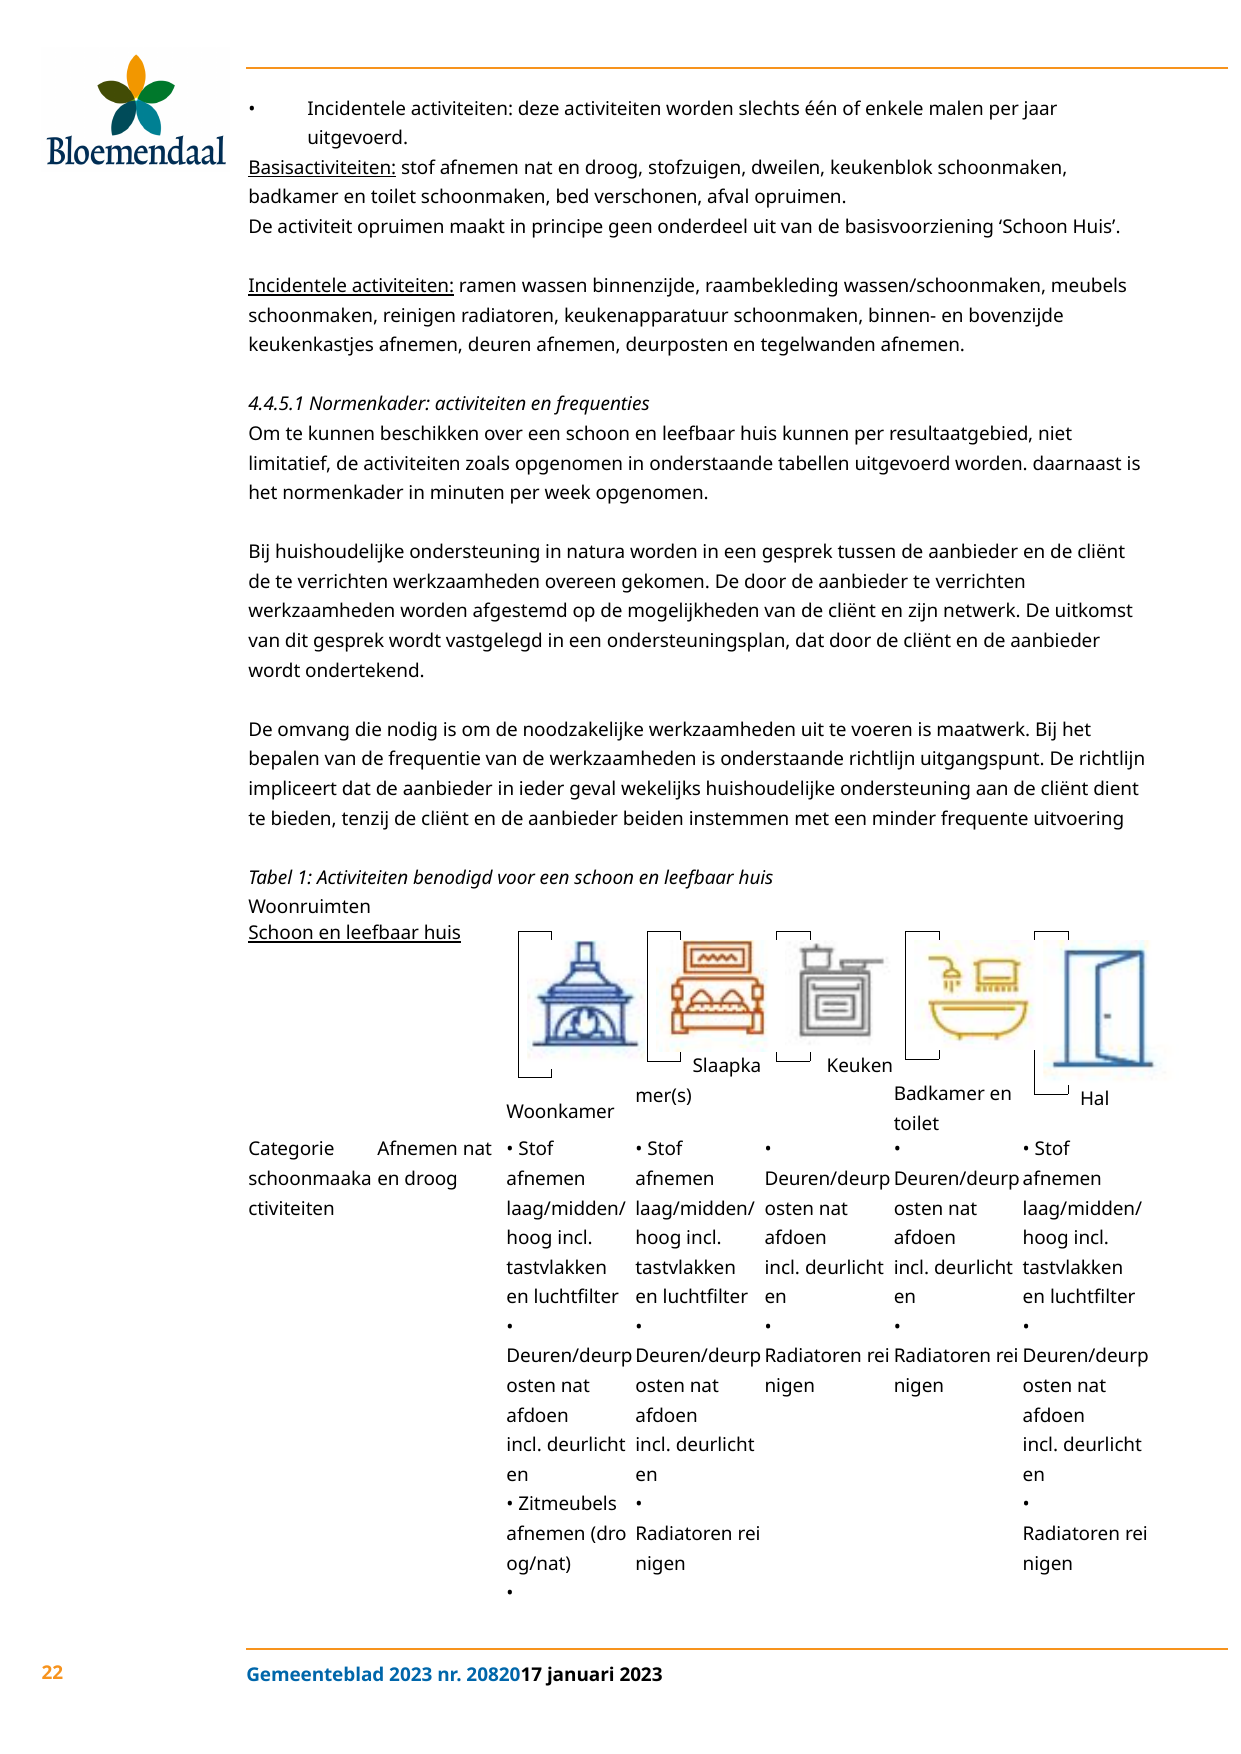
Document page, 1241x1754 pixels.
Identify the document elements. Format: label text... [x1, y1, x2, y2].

table_header Woonruimten [248, 894, 1152, 919]
table_cell • Deuren/deurposten nat afdoen incl. deurlichten • Radiatoren reinigen [764, 1136, 893, 1605]
text Incidentele activiteiten: ramen wassen binnenzijde, raambekleding wassen/schoonmaken, meubels schoonmaken, reinigen radiatoren, keukenapparatuur schoonmaken, binnen- en bovenzijde keukenkastjes afnemen, deuren afnemen, deurposten en tegelwanden afnemen. [248, 272, 1152, 357]
table_cell Afnemen nat en droog [377, 1136, 506, 1605]
table_cell Schoon en leefbaar huis [248, 919, 506, 1136]
table_cell • Stof afnemen laag/midden/hoog incl. tastvlakken en luchtfilter • Deuren/deurposten nat afdoen incl. deurlichten • Radiatoren reinigen [1023, 1136, 1152, 1605]
table_cell Badkamer en toilet [894, 919, 1022, 1136]
table_cell • Stof afnemen laag/midden/hoog incl. tastvlakken en luchtfilter • Deuren/deurposten nat afdoen incl. deurlichten • Radiatoren reinigen [635, 1136, 764, 1605]
table_cell • Stof afnemen laag/midden/hoog incl. tastvlakken en luchtfilter • Deuren/deurposten nat afdoen incl. deurlichten • Zitmeubels afnemen (droog/nat) • [506, 1136, 635, 1605]
text De activiteit opruimen maakt in principe geen onderdeel uit van de basisvoorziening ‘Schoon Huis’. [248, 213, 1152, 239]
list Incidentele activiteiten: deze activiteiten worden slechts één of enkele malen per jaar uitgevoerd. [248, 95, 1152, 150]
table_cell Hal [1023, 1050, 1152, 1136]
text Tabel 1: Activiteiten benodigd voor een schoon en leefbaar huis [248, 864, 1152, 890]
text 4.4.5.1 Normenkader: activiteiten en frequenties [248, 391, 1152, 416]
table_cell [1023, 919, 1152, 940]
text Om te kunnen beschikken over een schoon en leefbaar huis kunnen per resultaatgebied, niet limitatief, de activiteiten zoals opgenomen in onderstaande tabellen uitgevoerd worden. daarnaast is het normenkader in minuten per week opgenomen. [248, 420, 1152, 505]
table_cell Woonkamer [506, 919, 635, 1136]
text Basisactiviteiten: stof afnemen nat en droog, stofzuigen, dweilen, keukenblok schoonmaken, badkamer en toilet schoonmaken, bed verschonen, afval opruimen. [248, 154, 1152, 209]
table_cell Keuken [764, 1052, 893, 1136]
table_cell [764, 919, 893, 940]
picture [656, 940, 904, 1052]
table_cell Categorie schoonmaakactiviteiten [248, 1136, 377, 1605]
table_cell Slaapkamer(s) [635, 919, 764, 1136]
text De omvang die nodig is om de noodzakelijke werkzaamheden uit te voeren is maatwerk. Bij het bepalen van de frequentie van de werkzaamheden is onderstaande richtlijn uitgangspunt. De richtlijn impliceert dat de aanbieder in ieder geval wekelijks huishoudelijke ondersteuning aan de cliënt dient te bieden, tenzij de cliënt en de aanbieder beiden instemmen met een minder frequente uitvoering [248, 716, 1152, 831]
picture [914, 940, 1180, 1085]
text Bij huishoudelijke ondersteuning in natura worden in een gesprek tussen de aanbieder en de cliënt de te verrichten werkzaamheden overeen gekomen. De door de aanbieder te verrichten werkzaamheden worden afgestemd op de mogelijkheden van de cliënt en zijn netwerk. De uitkomst van dit gesprek wordt vastgelegd in een ondersteuningsplan, dat door de cliënt en de aanbieder wordt ondertekend. [248, 538, 1152, 683]
picture [41, 47, 231, 172]
table_cell • Deuren/deurposten nat afdoen incl. deurlichten • Radiatoren reinigen [894, 1136, 1022, 1605]
picture [527, 940, 646, 1069]
